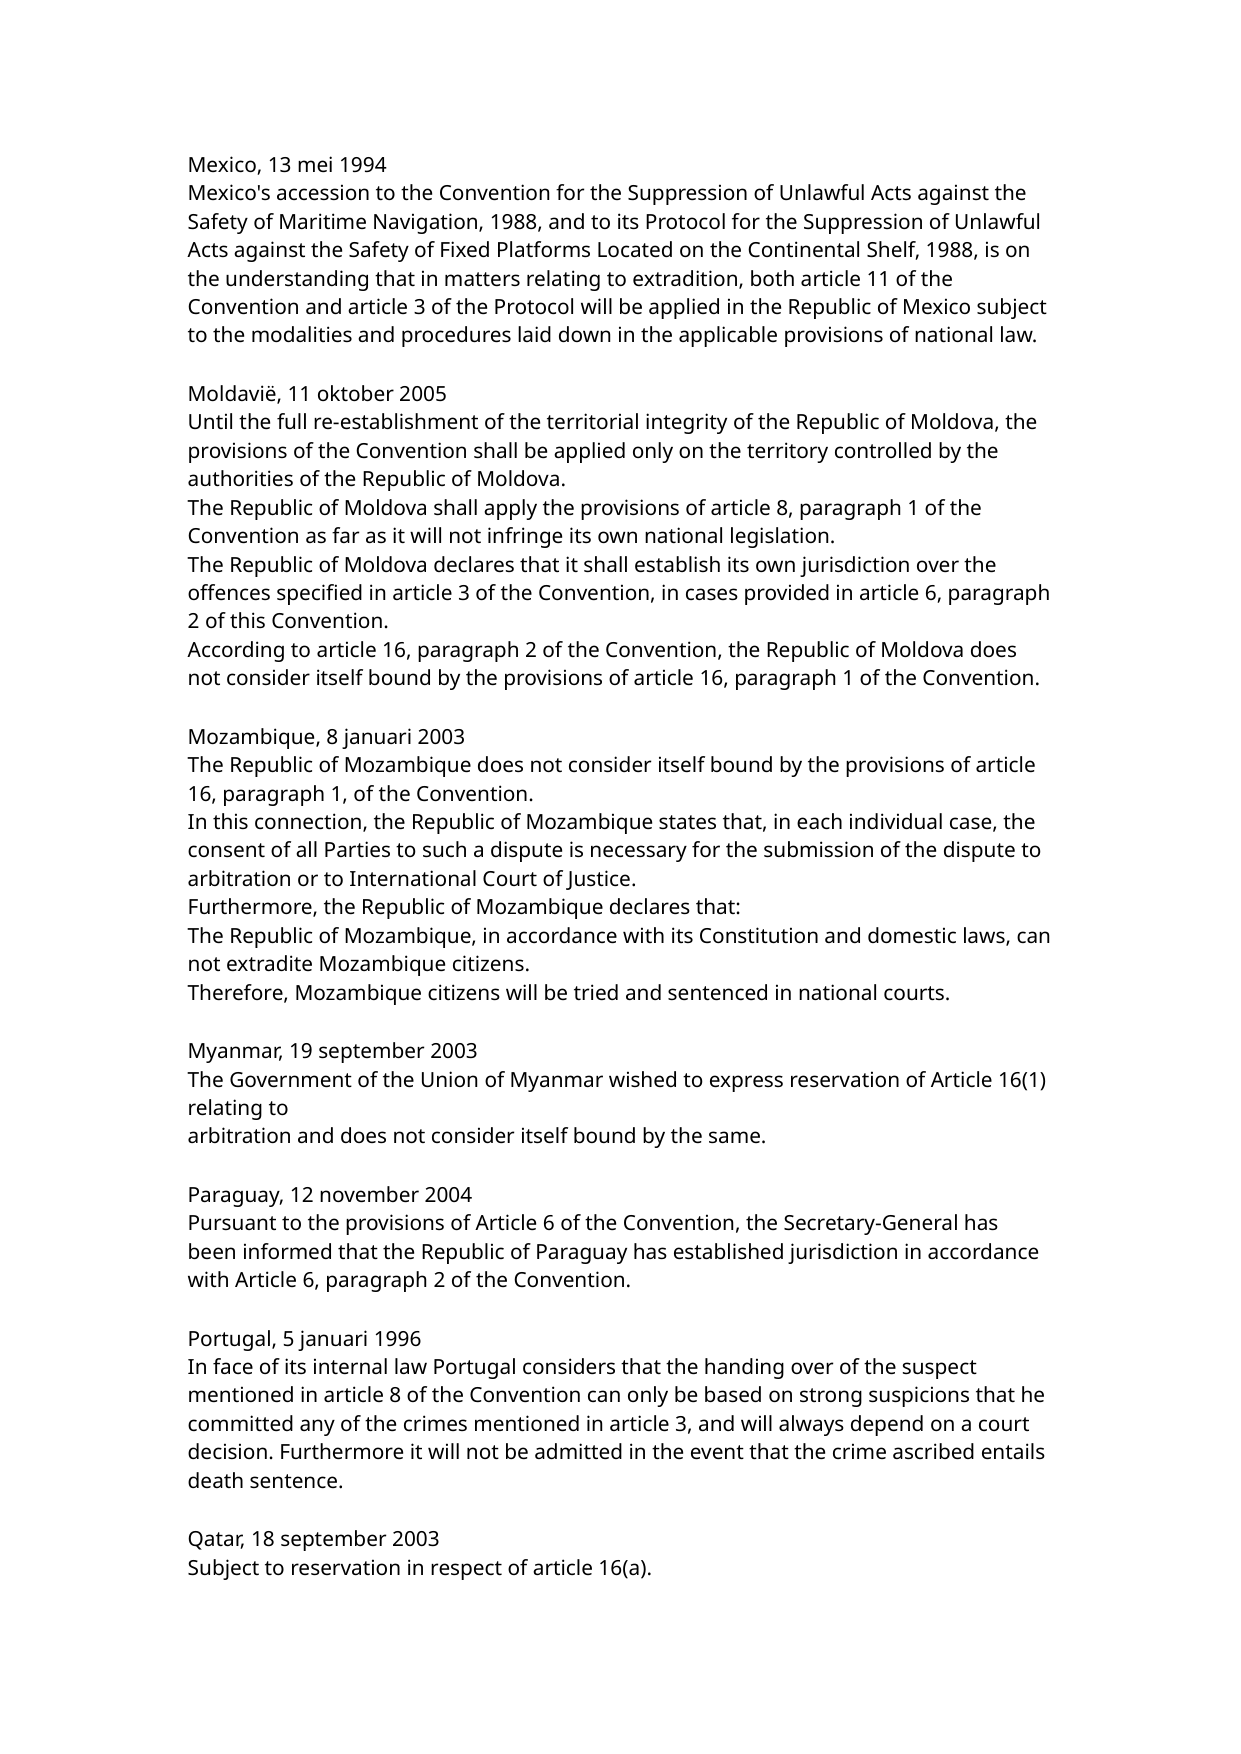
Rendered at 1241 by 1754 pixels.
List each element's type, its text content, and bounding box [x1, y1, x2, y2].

text Mexico, 13 mei 1994 [187, 150, 1053, 178]
text The Government of the Union of Myanmar wished to express reservation of Article 16(1) relating to [187, 1065, 1053, 1122]
text Moldavië, 11 oktober 2005 [187, 379, 1053, 407]
text The Republic of Mozambique, in accordance with its Constitution and domestic laws, can not extradite Mozambique citizens. [187, 921, 1053, 978]
text According to article 16, paragraph 2 of the Convention, the Republic of Moldova does not consider itself bound by the provisions of article 16, paragraph 1 of the Convention. [187, 635, 1053, 692]
text Myanmar, 19 september 2003 [187, 1036, 1053, 1065]
text Portugal, 5 januari 1996 [187, 1324, 1053, 1352]
text Therefore, Mozambique citizens will be tried and sentenced in national courts. [187, 978, 1053, 1006]
text The Republic of Moldova shall apply the provisions of article 8, paragraph 1 of the Convention as far as it will not infringe its own national legislation. [187, 493, 1053, 550]
text Furthermore, the Republic of Mozambique declares that: [187, 892, 1053, 921]
text arbitration and does not consider itself bound by the same. [187, 1122, 1053, 1150]
text The Republic of Mozambique does not consider itself bound by the provisions of article 16, paragraph 1, of the Convention. [187, 750, 1053, 807]
text Qatar, 18 september 2003 [187, 1524, 1053, 1553]
text Pursuant to the provisions of Article 6 of the Convention, the Secretary-General has been informed that the Republic of Paraguay has established jurisdiction in accordance with Article 6, paragraph 2 of the Convention. [187, 1208, 1053, 1294]
text Mexico's accession to the Convention for the Suppression of Unlawful Acts against the Safety of Maritime Navigation, 1988, and to its Protocol for the Suppression of Unlawful Acts against the Safety of Fixed Platforms Located on the Continental Shelf, 1988, is on the understanding that in matters relating to extradition, both article 11 of the Convention and article 3 of the Protocol will be applied in the Republic of Mexico subject to the modalities and procedures laid down in the applicable provisions of national law. [187, 178, 1053, 349]
text In this connection, the Republic of Mozambique states that, in each individual case, the consent of all Parties to such a dispute is necessary for the submission of the dispute to arbitration or to International Court of Justice. [187, 807, 1053, 892]
text Subject to reservation in respect of article 16(a). [187, 1553, 1053, 1581]
text Paraguay, 12 november 2004 [187, 1180, 1053, 1208]
text Until the full re-establishment of the territorial integrity of the Republic of Moldova, the provisions of the Convention shall be applied only on the territory controlled by the authorities of the Republic of Moldova. [187, 407, 1053, 493]
text In face of its internal law Portugal considers that the handing over of the suspect mentioned in article 8 of the Convention can only be based on strong suspicions that he committed any of the crimes mentioned in article 3, and will always depend on a court decision. Furthermore it will not be admitted in the event that the crime ascribed entails death sentence. [187, 1352, 1053, 1494]
text Mozambique, 8 januari 2003 [187, 722, 1053, 750]
text The Republic of Moldova declares that it shall establish its own jurisdiction over the offences specified in article 3 of the Convention, in cases provided in article 6, paragraph 2 of this Convention. [187, 550, 1053, 635]
